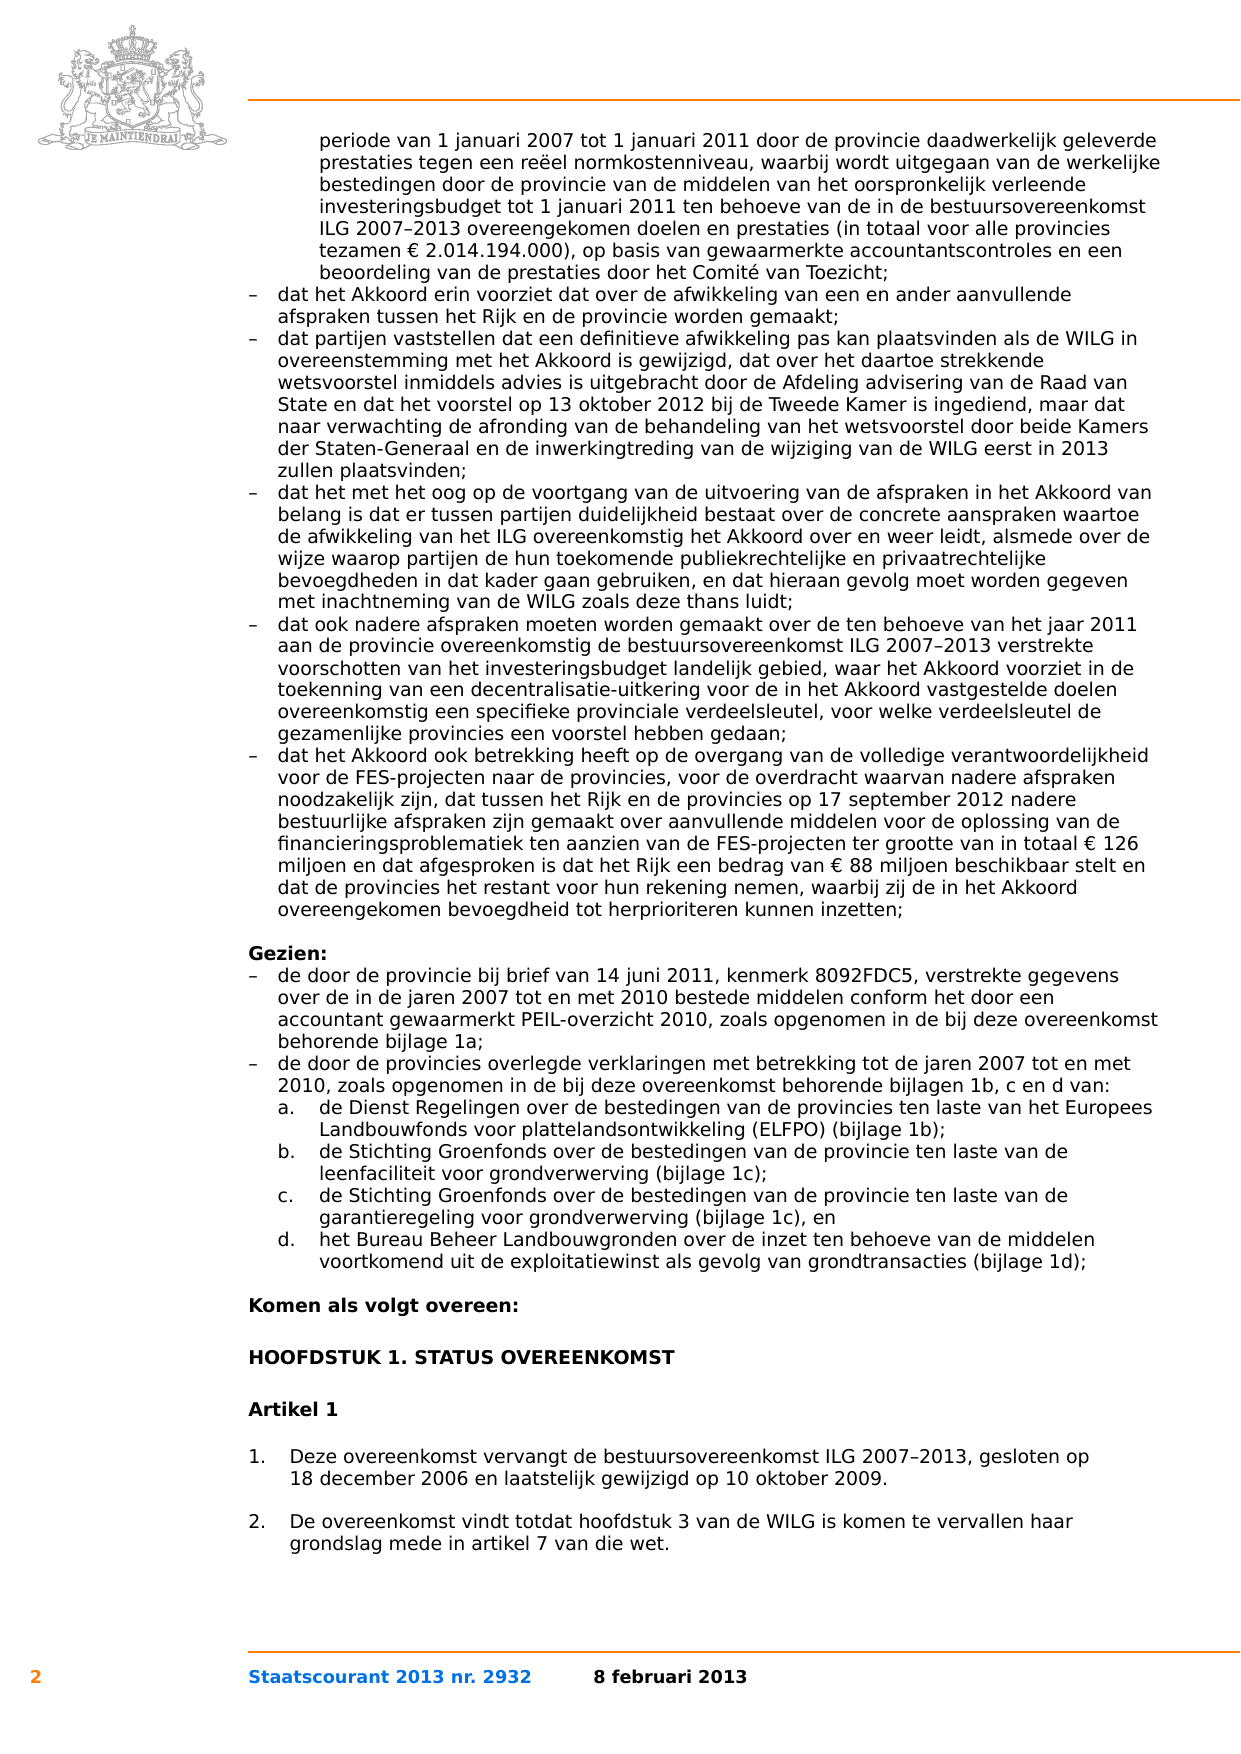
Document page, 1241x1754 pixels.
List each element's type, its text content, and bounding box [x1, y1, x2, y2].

text Gezien: [248, 943, 1163, 965]
picture [38, 25, 227, 150]
text – dat ook nadere afspraken moeten worden gemaakt over de ten behoeve van het jaar 2011 aan de provincie overeenkomstig de bestuursovereenkomst ILG 2007–2013 verstrekte voorschotten van het investeringsbudget landelijk gebied, waar het Akkoord voorziet in de toekenning van een decentralisatie-uitkering voor de in het Akkoord vastgestelde doelen overeenkomstig een specifieke provinciale verdeelsleutel, voor welke verdeelsleutel de gezamenlijke provincies een voorstel hebben gedaan; [248, 613, 1163, 745]
text – de door de provincies overlegde verklaringen met betrekking tot de jaren 2007 tot en met 2010, zoals opgenomen in de bij deze overeenkomst behorende bijlagen 1b, c en d van: [248, 1053, 1163, 1097]
text 1. Deze overeenkomst vervangt de bestuursovereenkomst ILG 2007–2013, gesloten op 18 december 2006 en laatstelijk gewijzigd op 10 oktober 2009. [248, 1446, 1163, 1489]
text b. de Stichting Groenfonds over de bestedingen van de provincie ten laste van de leenfaciliteit voor grondverwerving (bijlage 1c); [277, 1141, 1163, 1185]
text c. de Stichting Groenfonds over de bestedingen van de provincie ten laste van de garantieregeling voor grondverwerving (bijlage 1c), en [277, 1185, 1163, 1229]
subtitle HOOFDSTUK 1. STATUS OVEREENKOMST [248, 1347, 1163, 1368]
text – de door de provincie bij brief van 14 juni 2011, kenmerk 8092FDC5, verstrekte gegevens over de in de jaren 2007 tot en met 2010 bestede middelen conform het door een accountant gewaarmerkt PEIL-overzicht 2010, zoals opgenomen in de bij deze overeenkomst behorende bijlage 1a; [248, 965, 1163, 1053]
text – dat het Akkoord erin voorziet dat over de afwikkeling van een en ander aanvullende afspraken tussen het Rijk en de provincie worden gemaakt; [248, 284, 1163, 328]
text – dat partijen vaststellen dat een definitieve afwikkeling pas kan plaatsvinden als de WILG in overeenstemming met het Akkoord is gewijzigd, dat over het daartoe strekkende wetsvoorstel inmiddels advies is uitgebracht door de Afdeling advisering van de Raad van State en dat het voorstel op 13 oktober 2012 bij de Tweede Kamer is ingediend, maar dat naar verwachting de afronding van de behandeling van het wetsvoorstel door beide Kamers der Staten-Generaal en de inwerkingtreding van de wijziging van de WILG eerst in 2013 zullen plaatsvinden; [248, 328, 1163, 482]
text – dat het met het oog op de voortgang van de uitvoering van de afspraken in het Akkoord van belang is dat er tussen partijen duidelijkheid bestaat over de concrete aanspraken waartoe de afwikkeling van het ILG overeenkomstig het Akkoord over en weer leidt, alsmede over de wijze waarop partijen de hun toekomende publiekrechtelijke en privaatrechtelijke bevoegdheden in dat kader gaan gebruiken, en dat hieraan gevolg moet worden gegeven met inachtneming van de WILG zoals deze thans luidt; [248, 482, 1163, 613]
text Komen als volgt overeen: [248, 1294, 1163, 1317]
text a. de Dienst Regelingen over de bestedingen van de provincies ten laste van het Europees Landbouwfonds voor plattelandsontwikkeling (ELFPO) (bijlage 1b); [277, 1097, 1163, 1141]
text d. het Bureau Beheer Landbouwgronden over de inzet ten behoeve van de middelen voortkomend uit de exploitatiewinst als gevolg van grondtransacties (bijlage 1d); [277, 1229, 1163, 1273]
text – dat het Akkoord ook betrekking heeft op de overgang van de volledige verantwoordelijkheid voor de FES-projecten naar de provincies, voor de overdracht waarvan nadere afspraken noodzakelijk zijn, dat tussen het Rijk en de provincies op 17 september 2012 nadere bestuurlijke afspraken zijn gemaakt over aanvullende middelen voor de oplossing van de financieringsproblematiek ten aanzien van de FES-projecten ter grootte van in totaal € 126 miljoen en dat afgesproken is dat het Rijk een bedrag van € 88 miljoen beschikbaar stelt en dat de provincies het restant voor hun rekening nemen, waarbij zij de in het Akkoord overeengekomen bevoegdheid tot herprioriteren kunnen inzetten; [248, 745, 1163, 921]
subtitle Artikel 1 [248, 1398, 1163, 1421]
text 2. De overeenkomst vindt totdat hoofdstuk 3 van de WILG is komen te vervallen haar grondslag mede in artikel 7 van die wet. [248, 1511, 1163, 1555]
text periode van 1 januari 2007 tot 1 januari 2011 door de provincie daadwerkelijk geleverde prestaties tegen een reëel normkostenniveau, waarbij wordt uitgegaan van de werkelijke bestedingen door de provincie van de middelen van het oorspronkelijk verleende investeringsbudget tot 1 januari 2011 ten behoeve van de in de bestuursovereenkomst ILG 2007–2013 overeengekomen doelen en prestaties (in totaal voor alle provincies tezamen € 2.014.194.000), op basis van gewaarmerkte accountantscontroles en een beoordeling van de prestaties door het Comité van Toezicht; [277, 130, 1163, 284]
